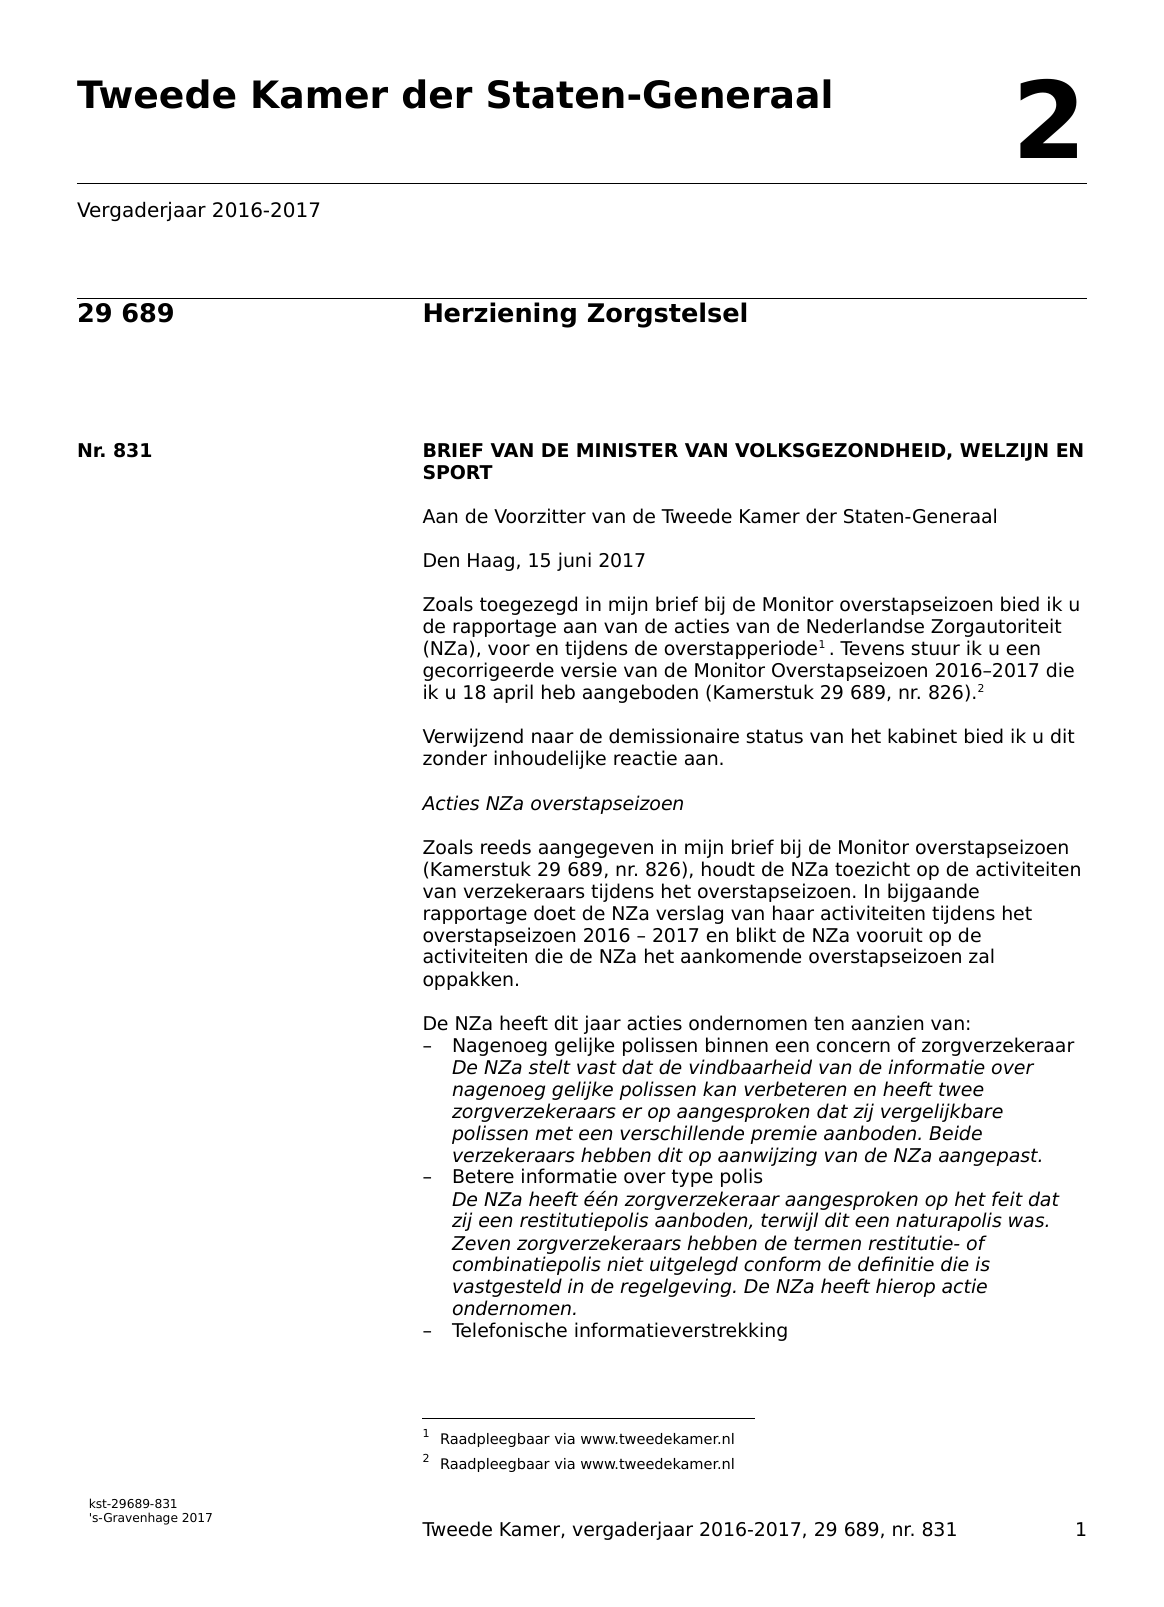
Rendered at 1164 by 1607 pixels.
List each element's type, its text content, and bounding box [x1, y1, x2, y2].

text Aan de Voorzitter van de Tweede Kamer der Staten-Generaal [422, 506, 1087, 528]
text Zoals reeds aangegeven in mijn brief bij de Monitor overstapseizoen (Kamerstuk 29 689, nr. 826), houdt de NZa toezicht op de activiteiten van verzekeraars tijdens het overstapseizoen. In bijgaande rapportage doet de NZa verslag van haar activiteiten tijdens het overstapseizoen 2016 – 2017 en blikt de NZa vooruit op de activiteiten die de NZa het aankomende overstapseizoen zal oppakken. [422, 837, 1087, 990]
text – Telefonische informatieverstrekking [422, 1320, 1087, 1342]
subtitle Nr. 831 BRIEF VAN DE MINISTER VAN VOLKSGEZONDHEID, WELZIJN EN SPORT [77, 440, 1087, 484]
text kst-29689-831 [88, 1497, 323, 1511]
subtitle 29 689 Herziening Zorgstelsel [77, 299, 1087, 329]
text Raadpleegbaar via www.tweedekamer.nl [422, 1452, 1087, 1474]
text De NZa stelt vast dat de vindbaarheid van de informatie over nagenoeg gelijke polissen kan verbeteren en heeft twee zorgverzekeraars er op aangesproken dat zij vergelijkbare polissen met een verschillende premie aanboden. Beide verzekeraars hebben dit op aanwijzing van de NZa aangepast. [452, 1057, 1087, 1166]
subtitle Acties NZa overstapseizoen [422, 792, 1087, 814]
text De NZa heeft dit jaar acties ondernomen ten aanzien van: [422, 1013, 1087, 1034]
table_header 2 [886, 59, 1087, 183]
text De NZa heeft één zorgverzekeraar aangesproken op het feit dat zij een restitutiepolis aanboden, terwijl dit een naturapolis was. Zeven zorgverzekeraars hebben de termen restitutie- of combinatiepolis niet uitgelegd conform de definitie die is vastgesteld in de regelgeving. De NZa heeft hierop actie ondernomen. [452, 1188, 1087, 1320]
text Zoals toegezegd in mijn brief bij de Monitor overstapseizoen bied ik u de rapportage aan van de acties van de Nederlandse Zorgautoriteit (NZa), voor en tijdens de overstapperiode. Tevens stuur ik u een gecorrigeerde versie van de Monitor Overstapseizoen 2016–2017 die ik u 18 april heb aangeboden (Kamerstuk 29 689, nr. 826). [422, 594, 1087, 704]
text – Nagenoeg gelijke polissen binnen een concern of zorgverzekeraar [422, 1034, 1087, 1057]
table_cell Vergaderjaar 2016-2017 [77, 184, 1087, 298]
text Verwijzend naar de demissionaire status van het kabinet bied ik u dit zonder inhoudelijke reactie aan. [422, 726, 1087, 770]
text Den Haag, 15 juni 2017 [422, 550, 1087, 572]
table_header Tweede Kamer der Staten-Generaal [77, 59, 886, 183]
text – Betere informatie over type polis [422, 1166, 1087, 1188]
text 's-Gravenhage 2017 [88, 1511, 323, 1525]
text Raadpleegbaar via www.tweedekamer.nl [422, 1427, 1087, 1449]
